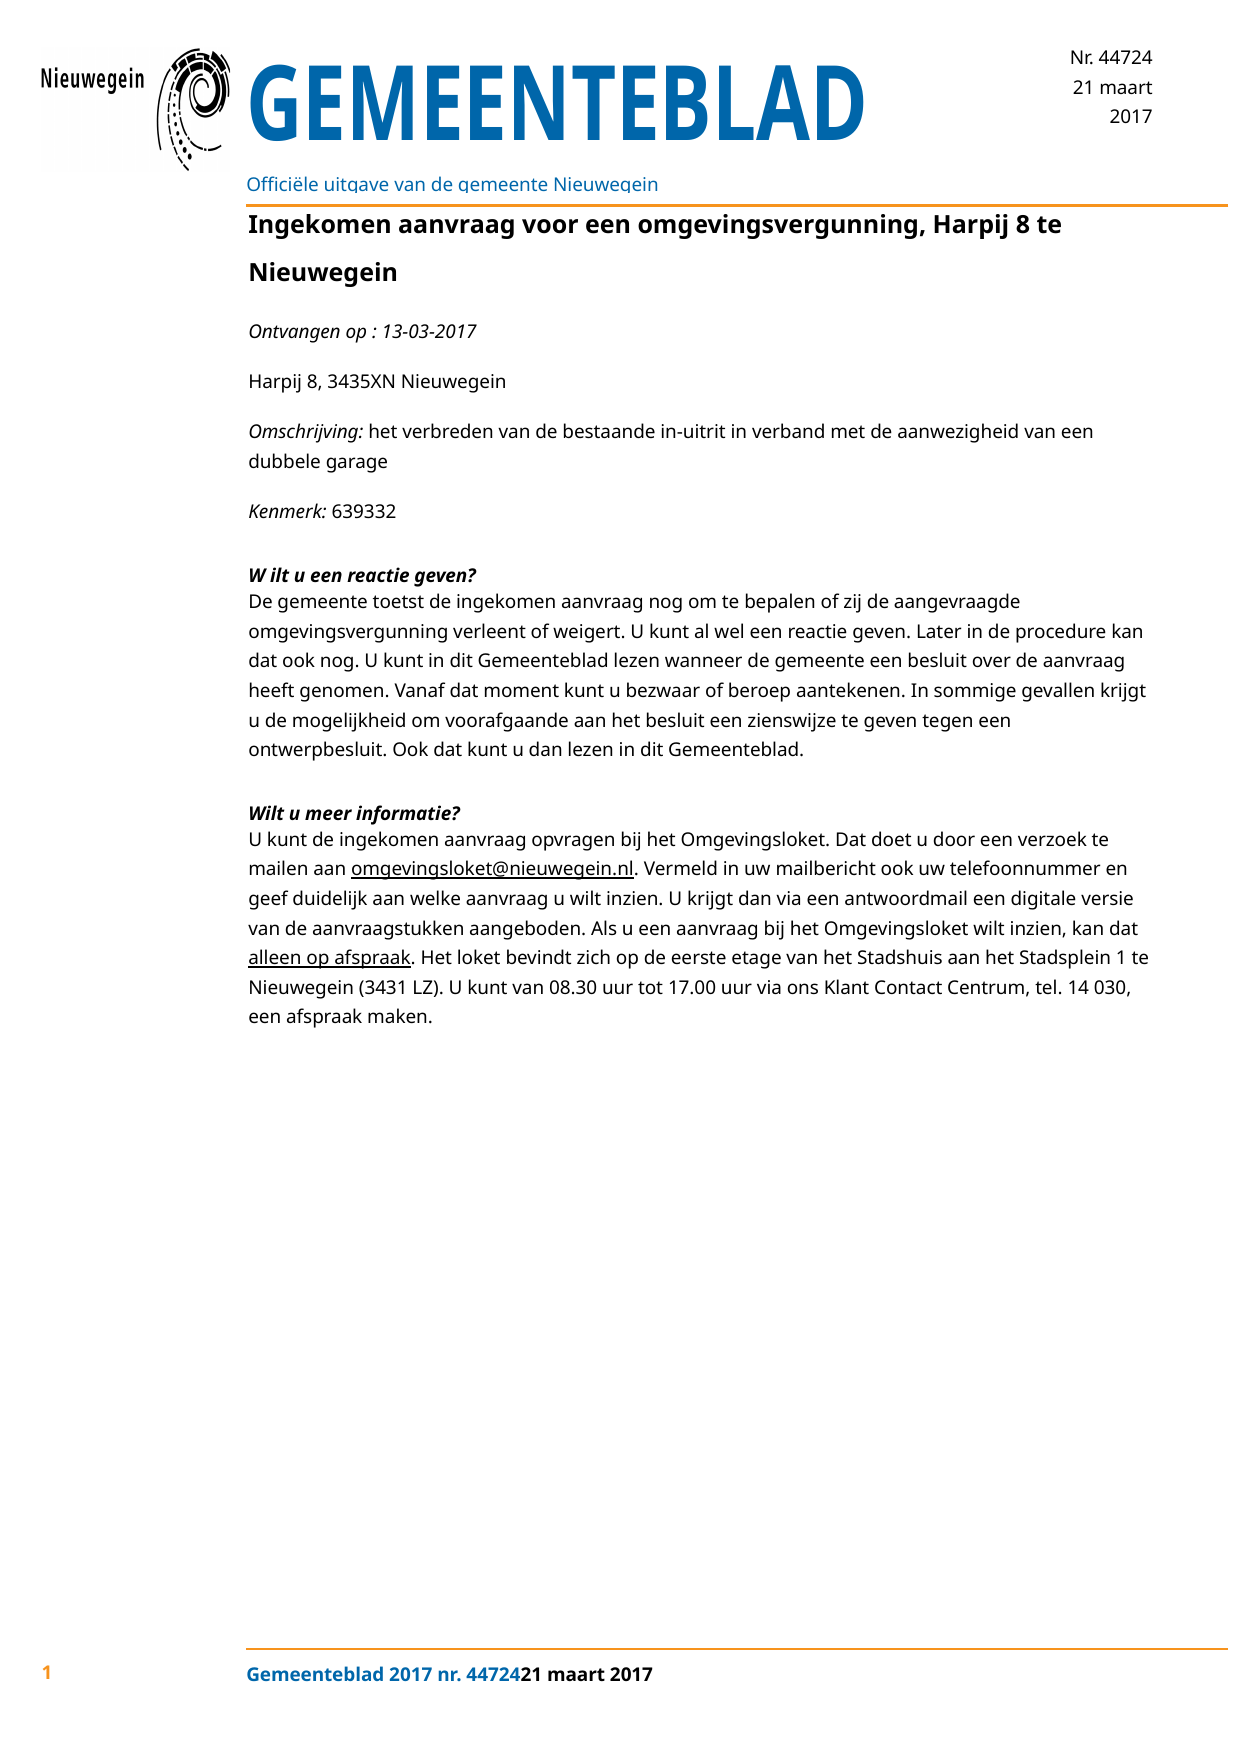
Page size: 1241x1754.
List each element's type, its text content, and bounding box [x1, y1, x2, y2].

text W ilt u een reactie geven? [248, 563, 1152, 588]
text Wilt u meer informatie? [248, 800, 1152, 826]
text Omschrijving: het verbreden van de bestaande in-uitrit in verband met de aanwezigheid van een dubbele garage [248, 419, 1152, 474]
text Kenmerk: 639332 [248, 499, 1152, 524]
text Harpij 8, 3435XN Nieuwegein [248, 368, 1152, 394]
text U kunt de ingekomen aanvraag opvragen bij het Omgevingsloket. Dat doet u door een verzoek te mailen aan omgevingsloket@nieuwegein.nl. Vermeld in uw mailbericht ook uw telefoonnummer en geef duidelijk aan welke aanvraag u wilt inzien. U krijgt dan via een antwoordmail een digitale versie van de aanvraagstukken aangeboden. Als u een aanvraag bij het Omgevingsloket wilt inzien, kan dat alleen op afspraak. Het loket bevindt zich op de eerste etage van het Stadshuis aan het Stadsplein 1 te Nieuwegein (3431 LZ). U kunt van 08.30 uur tot 17.00 uur via ons Klant Contact Centrum, tel. 14 030, een afspraak maken. [248, 826, 1152, 1029]
text Ontvangen op : 13-03-2017 [248, 318, 1152, 344]
text Ingekomen aanvraag voor een omgevingsvergunning, Harpij 8 te Nieuwegein [248, 207, 1152, 288]
picture [41, 47, 231, 172]
text De gemeente toetst de ingekomen aanvraag nog om te bepalen of zij de aangevraagde omgevingsvergunning verleent of weigert. U kunt al wel een reactie geven. Later in de procedure kan dat ook nog. U kunt in dit Gemeenteblad lezen wanneer de gemeente een besluit over de aanvraag heeft genomen. Vanaf dat moment kunt u bezwaar of beroep aantekenen. In sommige gevallen krijgt u de mogelijkheid om voorafgaande aan het besluit een zienswijze te geven tegen een ontwerpbesluit. Ook dat kunt u dan lezen in dit Gemeenteblad. [248, 588, 1152, 762]
